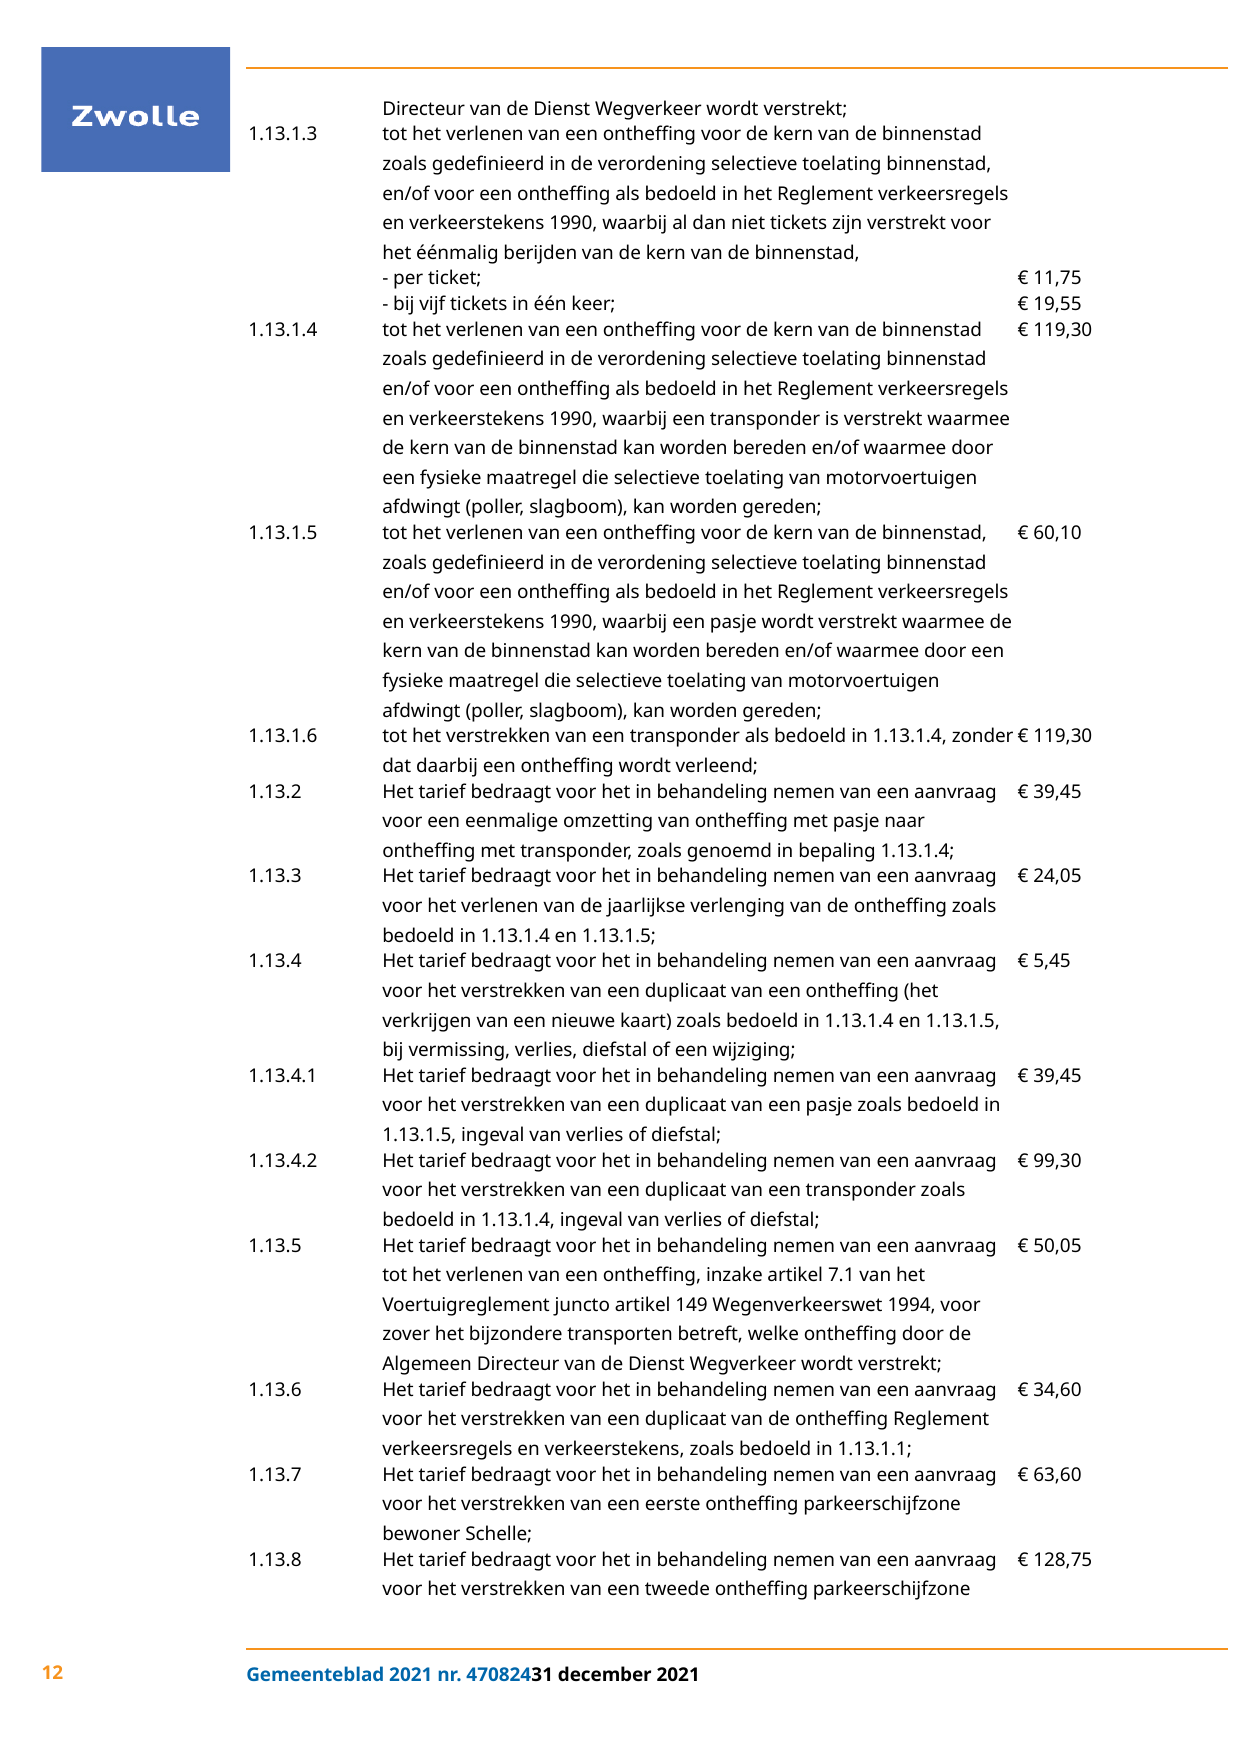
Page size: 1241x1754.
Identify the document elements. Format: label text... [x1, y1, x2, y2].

table_cell 1.13.4.1 [248, 1062, 382, 1147]
table_cell 1.13.1.3 [248, 121, 382, 264]
table_cell Het tarief bedraagt voor het in behandeling nemen van een aanvraag voor het verstrekken van een duplicaat van de ontheffing Reglement verkeersregels en verkeerstekens, zoals bedoeld in 1.13.1.1; [382, 1376, 1017, 1461]
table_cell 1.13.2 [248, 778, 382, 863]
table_cell € 24,05 [1018, 863, 1152, 948]
table_cell Het tarief bedraagt voor het in behandeling nemen van een aanvraag voor een eenmalige omzetting van ontheffing met pasje naar ontheffing met transponder, zoals genoemd in bepaling 1.13.1.4; [382, 778, 1017, 863]
table_cell € 34,60 [1018, 1376, 1152, 1461]
table_cell € 119,30 [1018, 723, 1152, 778]
table_cell 1.13.3 [248, 863, 382, 948]
table_cell 1.13.4.2 [248, 1147, 382, 1232]
table_cell € 60,10 [1018, 519, 1152, 722]
table_cell Het tarief bedraagt voor het in behandeling nemen van een aanvraag voor het verstrekken van een duplicaat van een pasje zoals bedoeld in 1.13.1.5, ingeval van verlies of diefstal; [382, 1062, 1017, 1147]
table_cell Het tarief bedraagt voor het in behandeling nemen van een aanvraag voor het verlenen van de jaarlijkse verlenging van de ontheffing zoals bedoeld in 1.13.1.4 en 1.13.1.5; [382, 863, 1017, 948]
table_cell 1.13.7 [248, 1461, 382, 1546]
table_cell tot het verlenen van een ontheffing voor de kern van de binnenstad zoals gedefinieerd in de verordening selectieve toelating binnenstad en/of voor een ontheffing als bedoeld in het Reglement verkeersregels en verkeerstekens 1990, waarbij een transponder is verstrekt waarmee de kern van de binnenstad kan worden bereden en/of waarmee door een fysieke maatregel die selectieve toelating van motorvoertuigen afdwingt (poller, slagboom), kan worden gereden; [382, 316, 1017, 519]
table_cell € 63,60 [1018, 1461, 1152, 1546]
table_cell € 19,55 [1018, 290, 1152, 316]
table_cell € 99,30 [1018, 1147, 1152, 1232]
table_cell 1.13.4 [248, 948, 382, 1062]
table_cell 1.13.1.5 [248, 519, 382, 722]
table_cell [248, 95, 382, 121]
table_cell Het tarief bedraagt voor het in behandeling nemen van een aanvraag voor het verstrekken van een eerste ontheffing parkeerschijfzone bewoner Schelle; [382, 1461, 1017, 1546]
table_cell - per ticket; [382, 265, 1017, 290]
table_cell tot het verlenen van een ontheffing voor de kern van de binnenstad, zoals gedefinieerd in de verordening selectieve toelating binnenstad en/of voor een ontheffing als bedoeld in het Reglement verkeersregels en verkeerstekens 1990, waarbij een pasje wordt verstrekt waarmee de kern van de binnenstad kan worden bereden en/of waarmee door een fysieke maatregel die selectieve toelating van motorvoertuigen afdwingt (poller, slagboom), kan worden gereden; [382, 519, 1017, 722]
table_cell - bij vijf tickets in één keer; [382, 290, 1017, 316]
table_cell 1.13.8 [248, 1546, 382, 1601]
table_cell [248, 290, 382, 316]
table_cell Het tarief bedraagt voor het in behandeling nemen van een aanvraag voor het verstrekken van een duplicaat van een transponder zoals bedoeld in 1.13.1.4, ingeval van verlies of diefstal; [382, 1147, 1017, 1232]
table_cell € 39,45 [1018, 778, 1152, 863]
table_cell [1018, 95, 1152, 121]
table_cell tot het verstrekken van een transponder als bedoeld in 1.13.1.4, zonder dat daarbij een ontheffing wordt verleend; [382, 723, 1017, 778]
table_cell € 39,45 [1018, 1062, 1152, 1147]
picture [41, 47, 231, 172]
table_cell € 11,75 [1018, 265, 1152, 290]
table_cell 1.13.5 [248, 1232, 382, 1376]
table_cell Het tarief bedraagt voor het in behandeling nemen van een aanvraag voor het verstrekken van een duplicaat van een ontheffing (het verkrijgen van een nieuwe kaart) zoals bedoeld in 1.13.1.4 en 1.13.1.5, bij vermissing, verlies, diefstal of een wijziging; [382, 948, 1017, 1062]
table_cell [1018, 121, 1152, 264]
table_cell Het tarief bedraagt voor het in behandeling nemen van een aanvraag tot het verlenen van een ontheffing, inzake artikel 7.1 van het Voertuigreglement juncto artikel 149 Wegenverkeerswet 1994, voor zover het bijzondere transporten betreft, welke ontheffing door de Algemeen Directeur van de Dienst Wegverkeer wordt verstrekt; [382, 1232, 1017, 1376]
table_cell tot het verlenen van een ontheffing voor de kern van de binnenstad zoals gedefinieerd in de verordening selectieve toelating binnenstad, en/of voor een ontheffing als bedoeld in het Reglement verkeersregels en verkeerstekens 1990, waarbij al dan niet tickets zijn verstrekt voor het éénmalig berijden van de kern van de binnenstad, [382, 121, 1017, 264]
table_cell Directeur van de Dienst Wegverkeer wordt verstrekt; [382, 95, 1017, 121]
table_cell 1.13.1.6 [248, 723, 382, 778]
table_cell [248, 265, 382, 290]
table_cell Het tarief bedraagt voor het in behandeling nemen van een aanvraag voor het verstrekken van een tweede ontheffing parkeerschijfzone [382, 1546, 1017, 1601]
table_cell 1.13.6 [248, 1376, 382, 1461]
table_cell € 119,30 [1018, 316, 1152, 519]
table_cell € 5,45 [1018, 948, 1152, 1062]
table_cell € 50,05 [1018, 1232, 1152, 1376]
table_cell € 128,75 [1018, 1546, 1152, 1601]
table_cell 1.13.1.4 [248, 316, 382, 519]
